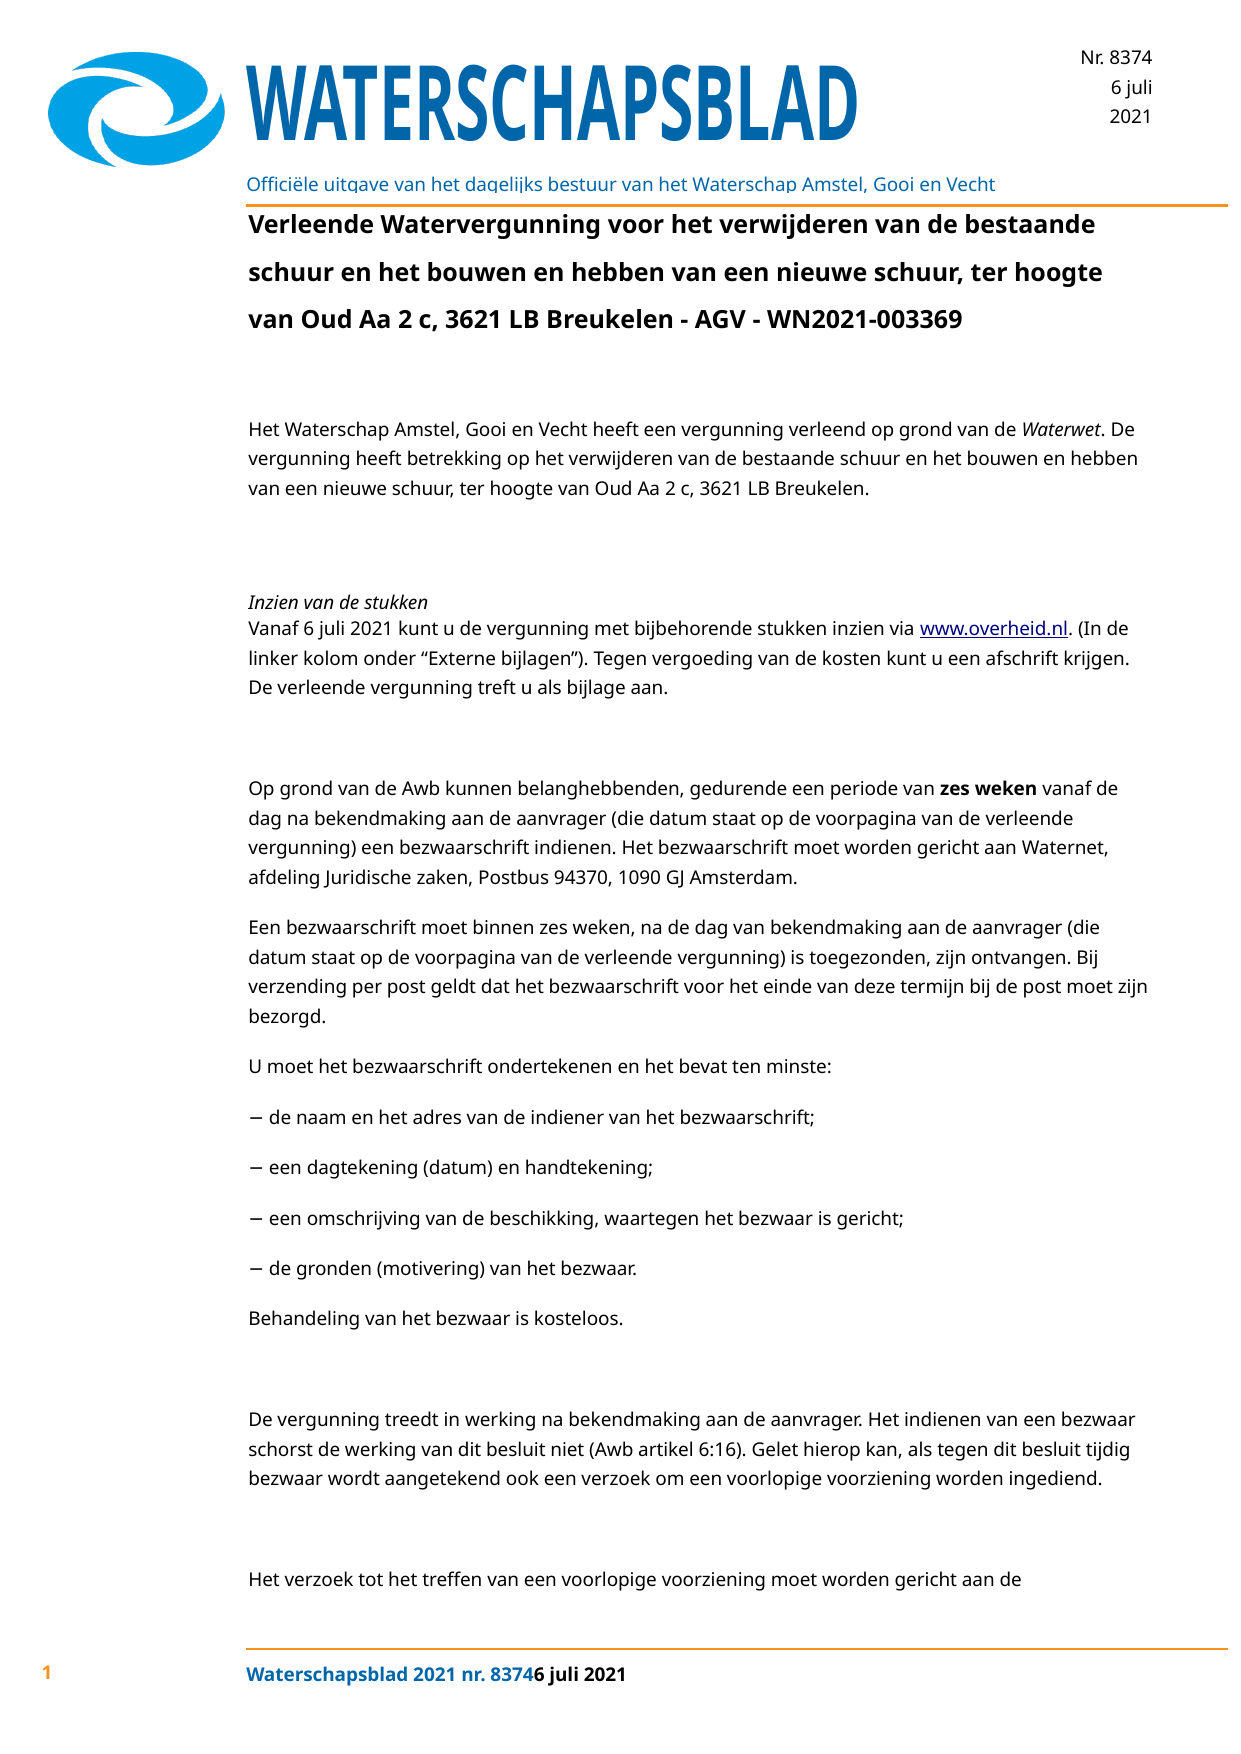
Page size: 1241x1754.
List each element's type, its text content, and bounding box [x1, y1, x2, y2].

text Het Waterschap Amstel, Gooi en Vecht heeft een vergunning verleend op grond van de Waterwet. De vergunning heeft betrekking op het verwijderen van de bestaande schuur en het bouwen en hebben van een nieuwe schuur, ter hoogte van Oud Aa 2 c, 3621 LB Breukelen. [248, 416, 1152, 501]
picture [41, 47, 231, 172]
text Verleende Watervergunning voor het verwijderen van de bestaande schuur en het bouwen en hebben van een nieuwe schuur, ter hoogte van Oud Aa 2 c, 3621 LB Breukelen - AGV - WN2021-003369 [248, 207, 1152, 336]
text − de naam en het adres van de indiener van het bezwaarschrift; [248, 1104, 1152, 1130]
text − een omschrijving van de beschikking, waartegen het bezwaar is gericht; [248, 1205, 1152, 1231]
text Het verzoek tot het treffen van een voorlopige voorziening moet worden gericht aan de [248, 1566, 1152, 1592]
text Inzien van de stukken [248, 589, 1152, 615]
text Een bezwaarschrift moet binnen zes weken, na de dag van bekendmaking aan de aanvrager (die datum staat op de voorpagina van de verleende vergunning) is toegezonden, zijn ontvangen. Bij verzending per post geldt dat het bezwaarschrift voor het einde van deze termijn bij de post moet zijn bezorgd. [248, 914, 1152, 1029]
text Vanaf 6 juli 2021 kunt u de vergunning met bijbehorende stukken inzien via www.overheid.nl. (In de linker kolom onder “Externe bijlagen”). Tegen vergoeding van de kosten kunt u een afschrift krijgen. De verleende vergunning treft u als bijlage aan. [248, 615, 1152, 700]
text − de gronden (motivering) van het bezwaar. [248, 1255, 1152, 1281]
text U moet het bezwaarschrift ondertekenen en het bevat ten minste: [248, 1053, 1152, 1079]
text − een dagtekening (datum) en handtekening; [248, 1154, 1152, 1180]
text De vergunning treedt in werking na bekendmaking aan de aanvrager. Het indienen van een bezwaar schorst de werking van dit besluit niet (Awb artikel 6:16). Gelet hierop kan, als tegen dit besluit tijdig bezwaar wordt aangetekend ook een verzoek om een voorlopige voorziening worden ingediend. [248, 1406, 1152, 1491]
text Op grond van de Awb kunnen belanghebbenden, gedurende een periode van zes weken vanaf de dag na bekendmaking aan de aanvrager (die datum staat op de voorpagina van de verleende vergunning) een bezwaarschrift indienen. Het bezwaarschrift moet worden gericht aan Waternet, afdeling Juridische zaken, Postbus 94370, 1090 GJ Amsterdam. [248, 775, 1152, 890]
text Behandeling van het bezwaar is kosteloos. [248, 1306, 1152, 1331]
